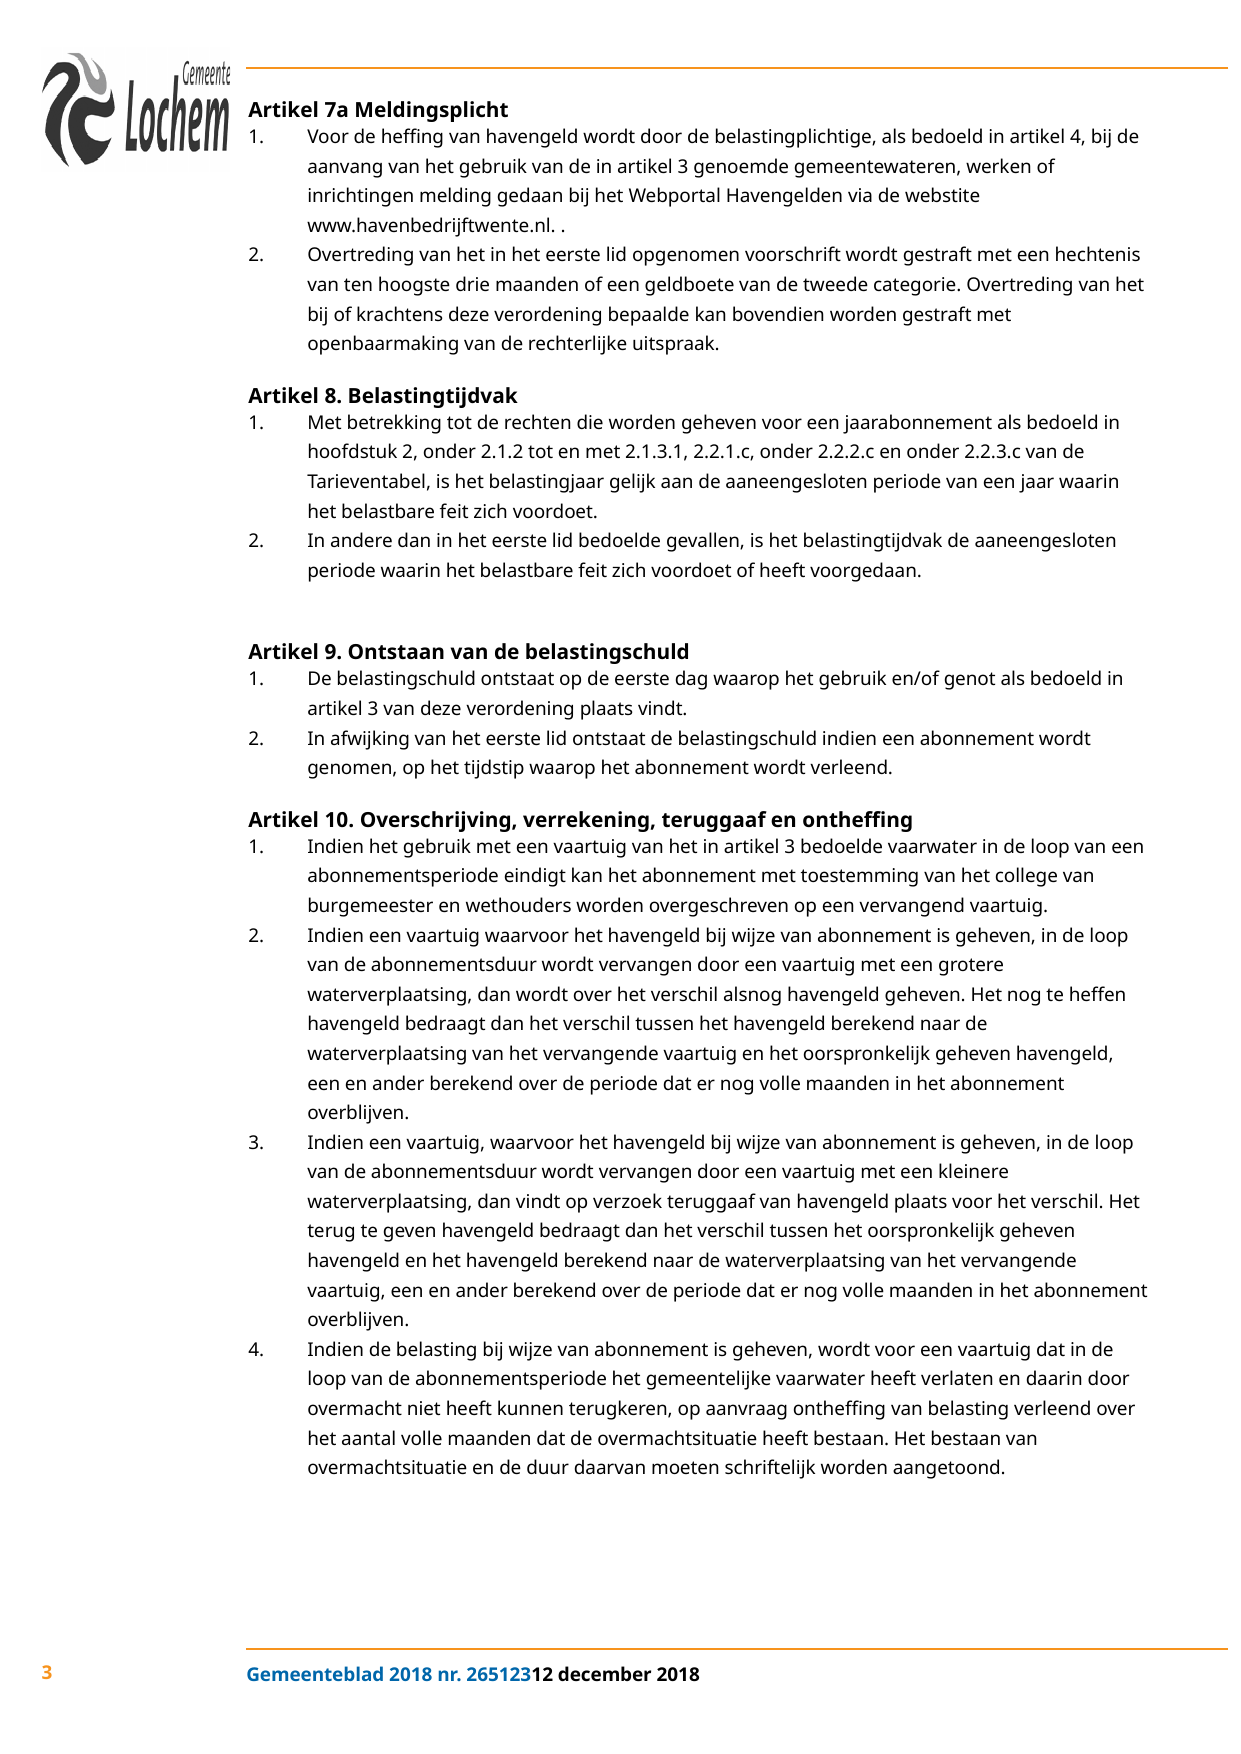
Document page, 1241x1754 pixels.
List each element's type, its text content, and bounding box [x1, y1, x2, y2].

list Indien een vaartuig waarvoor het havengeld bij wijze van abonnement is geheven, in de loop van de abonnementsduur wordt vervangen door een vaartuig met een grotere waterverplaatsing, dan wordt over het verschil alsnog havengeld geheven. Het nog te heffen havengeld bedraagt dan het verschil tussen het havengeld berekend naar de waterverplaatsing van het vervangende vaartuig en het oorspronkelijk geheven havengeld, een en ander berekend over de periode dat er nog volle maanden in het abonnement overblijven. [248, 922, 1152, 1125]
text Artikel 7a Meldingsplicht [248, 95, 1152, 123]
list In andere dan in het eerste lid bedoelde gevallen, is het belastingtijdvak de aaneengesloten periode waarin het belastbare feit zich voordoet of heeft voorgedaan. [248, 527, 1152, 583]
list In afwijking van het eerste lid ontstaat de belastingschuld indien een abonnement wordt genomen, op het tijdstip waarop het abonnement wordt verleend. [248, 725, 1152, 780]
list De belastingschuld ontstaat op de eerste dag waarop het gebruik en/of genot als bedoeld in artikel 3 van deze verordening plaats vindt. [248, 666, 1152, 721]
list Indien een vaartuig, waarvoor het havengeld bij wijze van abonnement is geheven, in de loop van de abonnementsduur wordt vervangen door een vaartuig met een kleinere waterverplaatsing, dan vindt op verzoek teruggaaf van havengeld plaats voor het verschil. Het terug te geven havengeld bedraagt dan het verschil tussen het oorspronkelijk geheven havengeld en het havengeld berekend naar de waterverplaatsing van het vervangende vaartuig, een en ander berekend over de periode dat er nog volle maanden in het abonnement overblijven. [248, 1129, 1152, 1332]
text Artikel 9. Ontstaan van de belastingschuld [248, 637, 1152, 666]
text Artikel 10. Overschrijving, verrekening, teruggaaf en ontheffing [248, 805, 1152, 833]
list Met betrekking tot de rechten die worden geheven voor een jaarabonnement als bedoeld in hoofdstuk 2, onder 2.1.2 tot en met 2.1.3.1, 2.2.1.c, onder 2.2.2.c en onder 2.2.3.c van de Tarieventabel, is het belastingjaar gelijk aan de aaneengesloten periode van een jaar waarin het belastbare feit zich voordoet. [248, 409, 1152, 524]
list Overtreding van het in het eerste lid opgenomen voorschrift wordt gestraft met een hechtenis van ten hoogste drie maanden of een geldboete van de tweede categorie. Overtreding van het bij of krachtens deze verordening bepaalde kan bovendien worden gestraft met openbaarmaking van de rechterlijke uitspraak. [248, 242, 1152, 356]
list Voor de heffing van havengeld wordt door de belastingplichtige, als bedoeld in artikel 4, bij de aanvang van het gebruik van de in artikel 3 genoemde gemeentewateren, werken of inrichtingen melding gedaan bij het Webportal Havengelden via de webstite www.havenbedrijftwente.nl. . [248, 123, 1152, 238]
list Indien het gebruik met een vaartuig van het in artikel 3 bedoelde vaarwater in de loop van een abonnementsperiode eindigt kan het abonnement met toestemming van het college van burgemeester en wethouders worden overgeschreven op een vervangend vaartuig. [248, 833, 1152, 918]
list Indien de belasting bij wijze van abonnement is geheven, wordt voor een vaartuig dat in de loop van de abonnementsperiode het gemeentelijke vaarwater heeft verlaten en daarin door overmacht niet heeft kunnen terugkeren, op aanvraag ontheffing van belasting verleend over het aantal volle maanden dat de overmachtsituatie heeft bestaan. Het bestaan van overmachtsituatie en de duur daarvan moeten schriftelijk worden aangetoond. [248, 1336, 1152, 1480]
text Artikel 8. Belastingtijdvak [248, 381, 1152, 409]
picture [41, 47, 231, 172]
